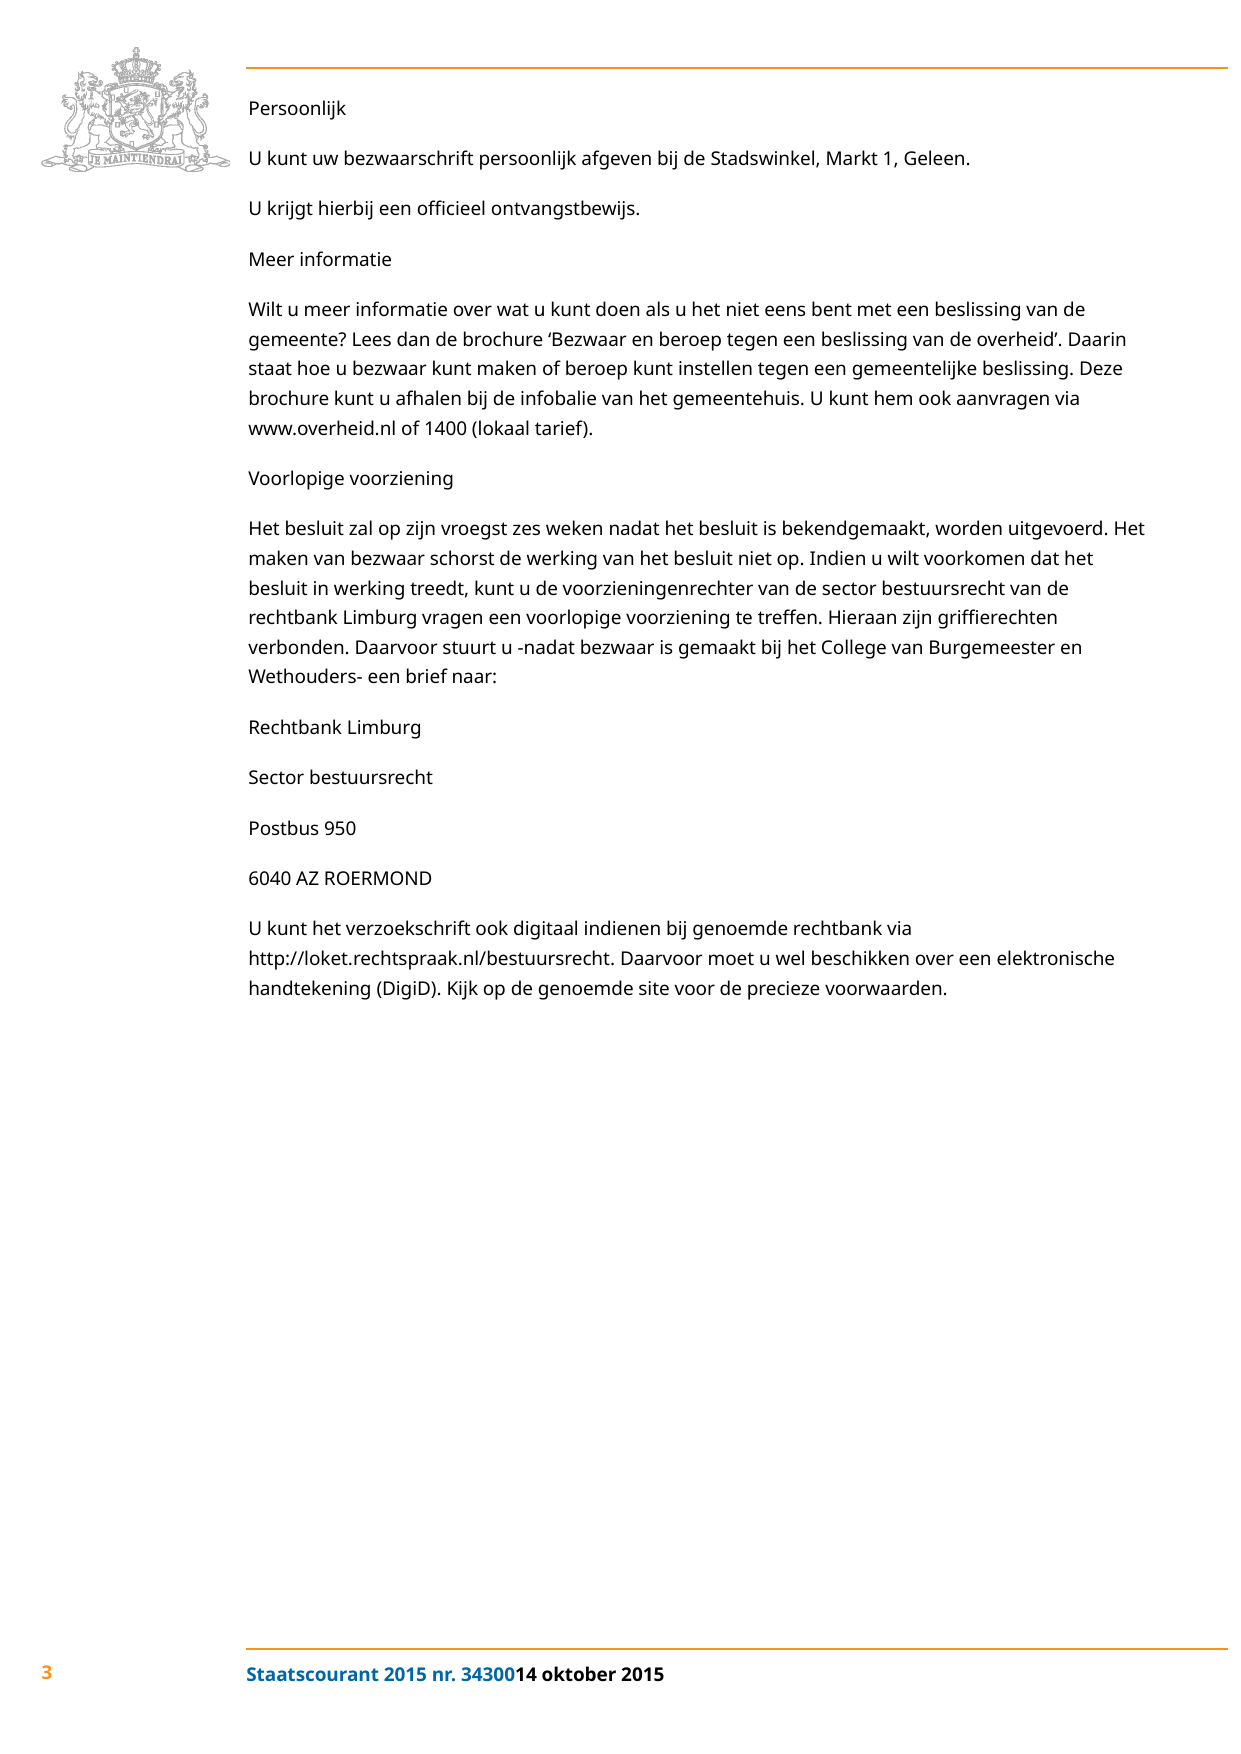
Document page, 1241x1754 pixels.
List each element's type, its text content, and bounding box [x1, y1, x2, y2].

text Voorlopige voorziening [248, 465, 1152, 491]
text Wilt u meer informatie over wat u kunt doen als u het niet eens bent met een beslissing van de gemeente? Lees dan de brochure ‘Bezwaar en beroep tegen een beslissing van de overheid’. Daarin staat hoe u bezwaar kunt maken of beroep kunt instellen tegen een gemeentelijke beslissing. Deze brochure kunt u afhalen bij de infobalie van het gemeentehuis. U kunt hem ook aanvragen via www.overheid.nl of 1400 (lokaal tarief). [248, 296, 1152, 441]
text Meer informatie [248, 246, 1152, 272]
picture [41, 47, 231, 172]
text U krijgt hierbij een officieel ontvangstbewijs. [248, 196, 1152, 221]
text Sector bestuursrecht [248, 764, 1152, 790]
text Rechtbank Limburg [248, 714, 1152, 740]
text U kunt uw bezwaarschrift persoonlijk afgeven bij de Stadswinkel, Markt 1, Geleen. [248, 145, 1152, 171]
text U kunt het verzoekschrift ook digitaal indienen bij genoemde rechtbank via http://loket.rechtspraak.nl/bestuursrecht. Daarvoor moet u wel beschikken over een elektronische handtekening (DigiD). Kijk op de genoemde site voor de precieze voorwaarden. [248, 916, 1152, 1001]
text Postbus 950 [248, 815, 1152, 841]
text Persoonlijk [248, 95, 1152, 121]
text Het besluit zal op zijn vroegst zes weken nadat het besluit is bekendgemaakt, worden uitgevoerd. Het maken van bezwaar schorst de werking van het besluit niet op. Indien u wilt voorkomen dat het besluit in werking treedt, kunt u de voorzieningenrechter van de sector bestuursrecht van de rechtbank Limburg vragen een voorlopige voorziening te treffen. Hieraan zijn griffierechten verbonden. Daarvoor stuurt u -nadat bezwaar is gemaakt bij het College van Burgemeester en Wethouders- een brief naar: [248, 516, 1152, 689]
text 6040 AZ ROERMOND [248, 865, 1152, 891]
